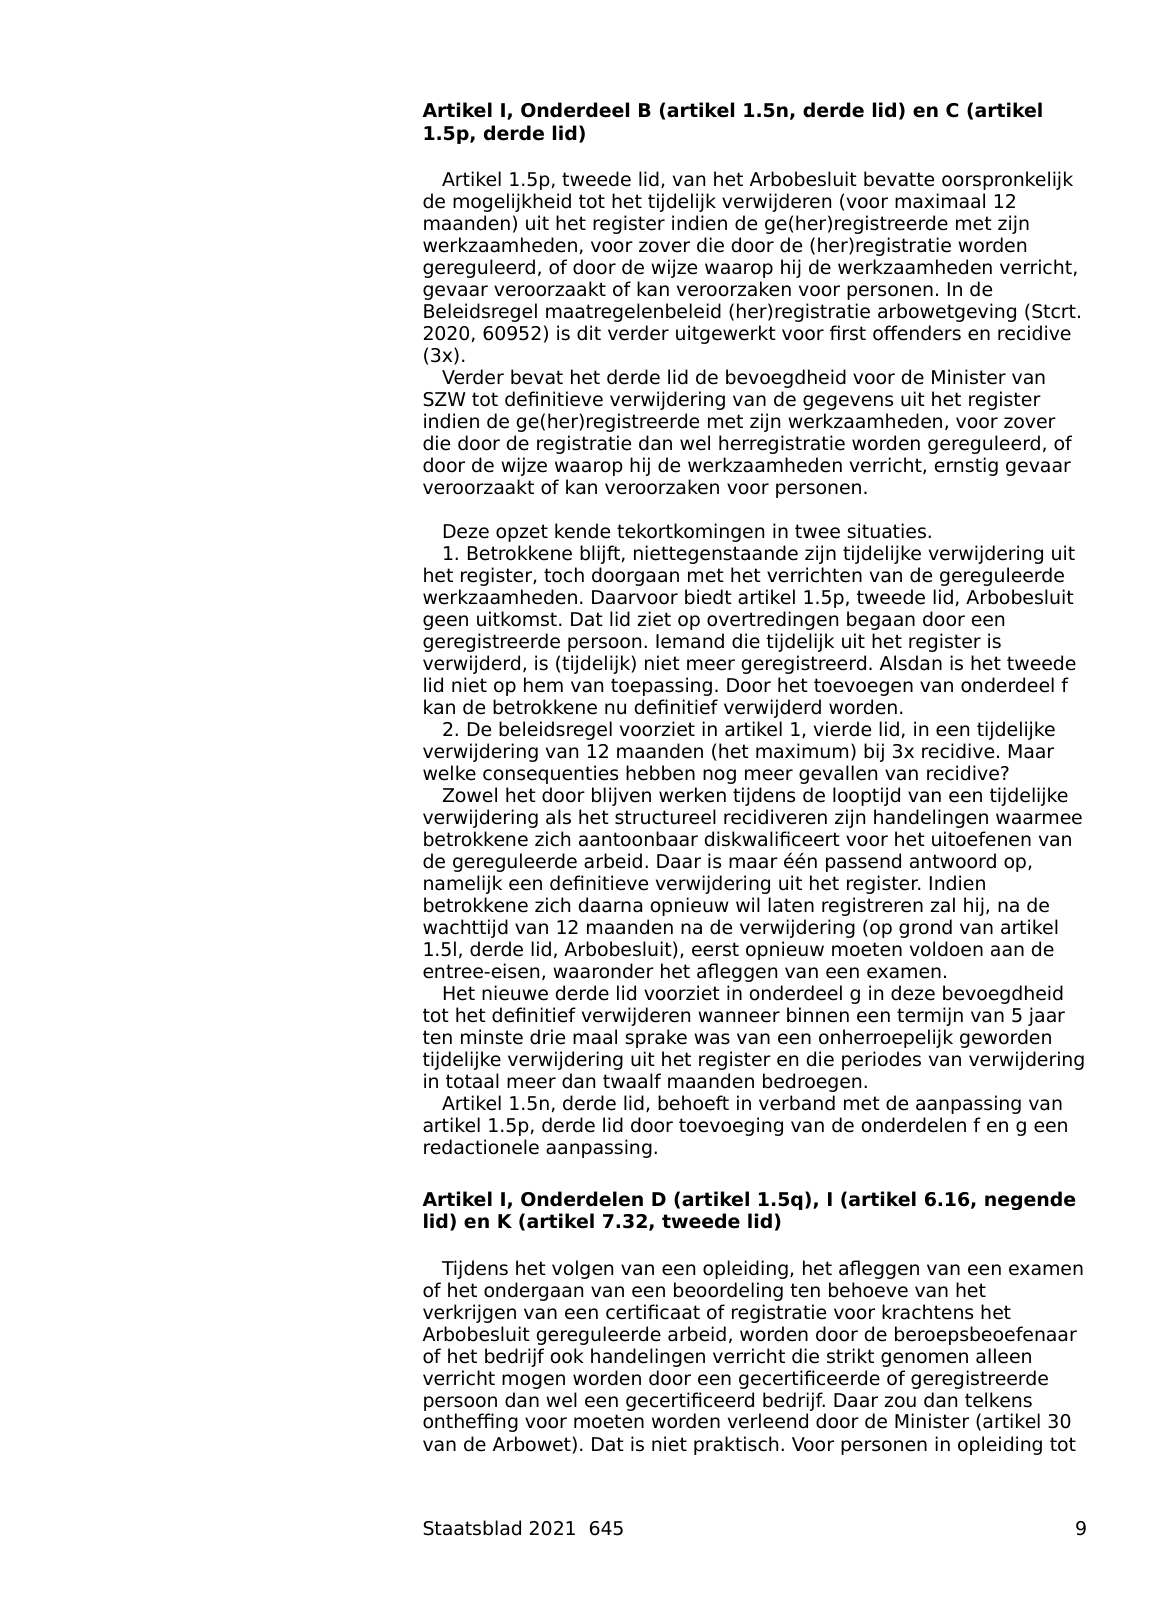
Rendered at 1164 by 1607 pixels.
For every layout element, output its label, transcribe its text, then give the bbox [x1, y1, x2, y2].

subtitle Artikel I, Onderdeel B (artikel 1.5n, derde lid) en C (artikel 1.5p, derde lid) [422, 100, 1087, 144]
text Zowel het door blijven werken tijdens de looptijd van een tijdelijke verwijdering als het structureel recidiveren zijn handelingen waarmee betrokkene zich aantoonbaar diskwalificeert voor het uitoefenen van de gereguleerde arbeid. Daar is maar één passend antwoord op, namelijk een definitieve verwijdering uit het register. Indien betrokkene zich daarna opnieuw wil laten registreren zal hij, na de wachttijd van 12 maanden na de verwijdering (op grond van artikel 1.5l, derde lid, Arbobesluit), eerst opnieuw moeten voldoen aan de entree-eisen, waaronder het afleggen van een examen. [422, 785, 1087, 983]
text Artikel 1.5p, tweede lid, van het Arbobesluit bevatte oorspronkelijk de mogelijkheid tot het tijdelijk verwijderen (voor maximaal 12 maanden) uit het register indien de ge(her)registreerde met zijn werkzaamheden, voor zover die door de (her)registratie worden gereguleerd, of door de wijze waarop hij de werkzaamheden verricht, gevaar veroorzaakt of kan veroorzaken voor personen. In de Beleidsregel maatregelenbeleid (her)registratie arbowetgeving (Stcrt. 2020, 60952) is dit verder uitgewerkt voor first offenders en recidive (3x). [422, 169, 1087, 367]
text Het nieuwe derde lid voorziet in onderdeel g in deze bevoegdheid tot het definitief verwijderen wanneer binnen een termijn van 5 jaar ten minste drie maal sprake was van een onherroepelijk geworden tijdelijke verwijdering uit het register en die periodes van verwijdering in totaal meer dan twaalf maanden bedroegen. [422, 983, 1087, 1093]
text 2. De beleidsregel voorziet in artikel 1, vierde lid, in een tijdelijke verwijdering van 12 maanden (het maximum) bij 3x recidive. Maar welke consequenties hebben nog meer gevallen van recidive? [422, 719, 1087, 785]
text Verder bevat het derde lid de bevoegdheid voor de Minister van SZW tot definitieve verwijdering van de gegevens uit het register indien de ge(her)registreerde met zijn werkzaamheden, voor zover die door de registratie dan wel herregistratie worden gereguleerd, of door de wijze waarop hij de werkzaamheden verricht, ernstig gevaar veroorzaakt of kan veroorzaken voor personen. [422, 367, 1087, 499]
text Artikel 1.5n, derde lid, behoeft in verband met de aanpassing van artikel 1.5p, derde lid door toevoeging van de onderdelen f en g een redactionele aanpassing. [422, 1093, 1087, 1159]
text 1. Betrokkene blijft, niettegenstaande zijn tijdelijke verwijdering uit het register, toch doorgaan met het verrichten van de gereguleerde werkzaamheden. Daarvoor biedt artikel 1.5p, tweede lid, Arbobesluit geen uitkomst. Dat lid ziet op overtredingen begaan door een geregistreerde persoon. Iemand die tijdelijk uit het register is verwijderd, is (tijdelijk) niet meer geregistreerd. Alsdan is het tweede lid niet op hem van toepassing. Door het toevoegen van onderdeel f kan de betrokkene nu definitief verwijderd worden. [422, 543, 1087, 719]
text Deze opzet kende tekortkomingen in twee situaties. [422, 521, 1087, 543]
text Tijdens het volgen van een opleiding, het afleggen van een examen of het ondergaan van een beoordeling ten behoeve van het verkrijgen van een certificaat of registratie voor krachtens het Arbobesluit gereguleerde arbeid, worden door de beroepsbeoefenaar of het bedrijf ook handelingen verricht die strikt genomen alleen verricht mogen worden door een gecertificeerde of geregistreerde persoon dan wel een gecertificeerd bedrijf. Daar zou dan telkens ontheffing voor moeten worden verleend door de Minister (artikel 30 van de Arbowet). Dat is niet praktisch. Voor personen in opleiding tot [422, 1258, 1087, 1455]
subtitle Artikel I, Onderdelen D (artikel 1.5q), I (artikel 6.16, negende lid) en K (artikel 7.32, tweede lid) [422, 1189, 1087, 1233]
